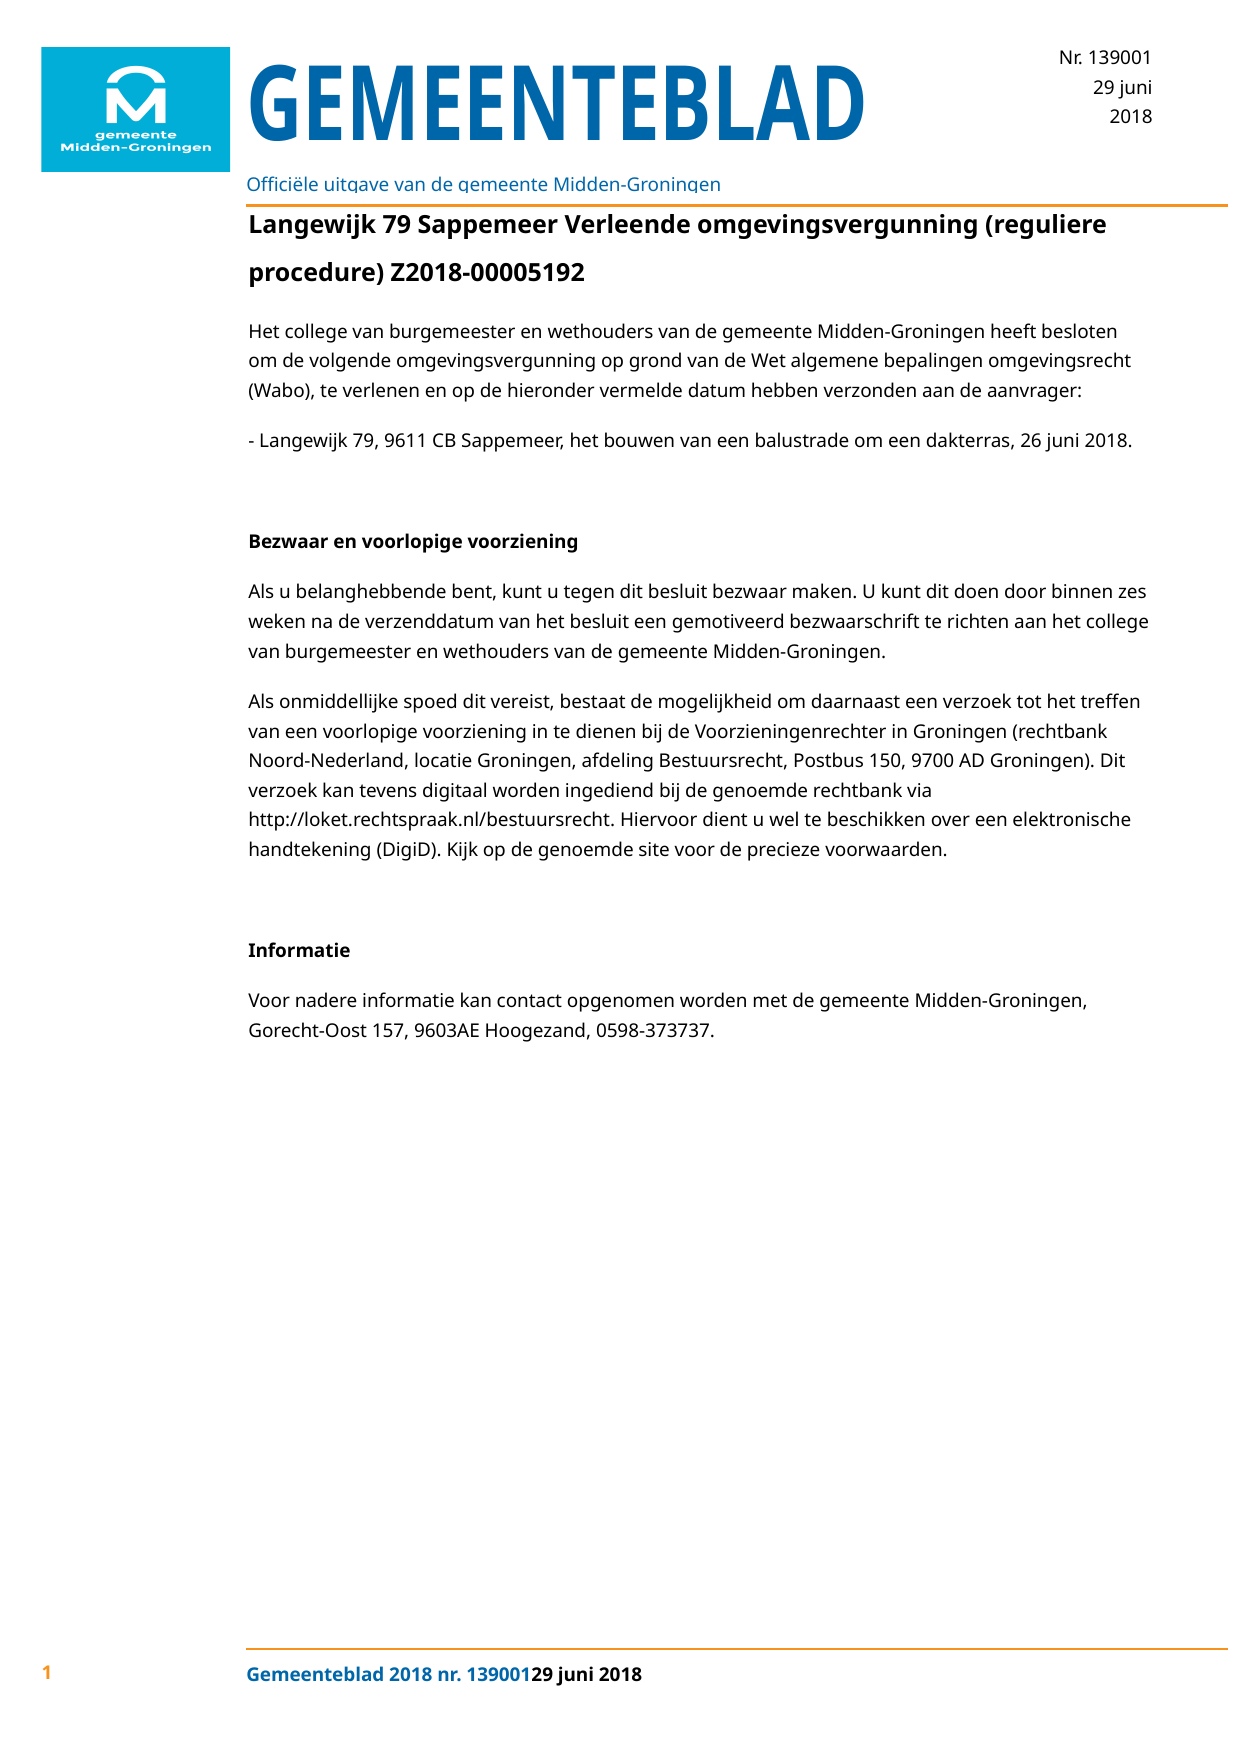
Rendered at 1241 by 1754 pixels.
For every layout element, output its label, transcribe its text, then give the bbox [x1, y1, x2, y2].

text Als onmiddellijke spoed dit vereist, bestaat de mogelijkheid om daarnaast een verzoek tot het treffen van een voorlopige voorziening in te dienen bij de Voorzieningenrechter in Groningen (rechtbank Noord-Nederland, locatie Groningen, afdeling Bestuursrecht, Postbus 150, 9700 AD Groningen). Dit verzoek kan tevens digitaal worden ingediend bij de genoemde rechtbank via http://loket.rechtspraak.nl/bestuursrecht. Hiervoor dient u wel te beschikken over een elektronische handtekening (DigiD). Kijk op de genoemde site voor de precieze voorwaarden. [248, 688, 1152, 862]
text Langewijk 79 Sappemeer Verleende omgevingsvergunning (reguliere procedure) Z2018-00005192 [248, 207, 1152, 288]
picture [184, 146, 190, 153]
text - Langewijk 79, 9611 CB Sappemeer, het bouwen van een balustrade om een dakterras, 26 juni 2018. [248, 427, 1152, 453]
text Informatie [248, 937, 1152, 963]
picture [107, 89, 165, 122]
text Het college van burgemeester en wethouders van de gemeente Midden-Groningen heeft besloten om de volgende omgevingsvergunning op grond van de Wet algemene bepalingen omgevingsrecht (Wabo), te verlenen en op de hieronder vermelde datum hebben verzonden aan de aanvrager: [248, 318, 1152, 403]
text Als u belanghebbende bent, kunt u tegen dit besluit bezwaar maken. U kunt dit doen door binnen zes weken na de verzenddatum van het besluit een gemotiveerd bezwaarschrift te richten aan het college van burgemeester en wethouders van de gemeente Midden-Groningen. [248, 579, 1152, 664]
picture [108, 66, 164, 82]
text Voor nadere informatie kan contact opgenomen worden met de gemeente Midden-Groningen, Gorecht-Oost 157, 9603AE Hoogezand, 0598-373737. [248, 987, 1152, 1043]
text Bezwaar en voorlopige voorziening [248, 528, 1152, 554]
